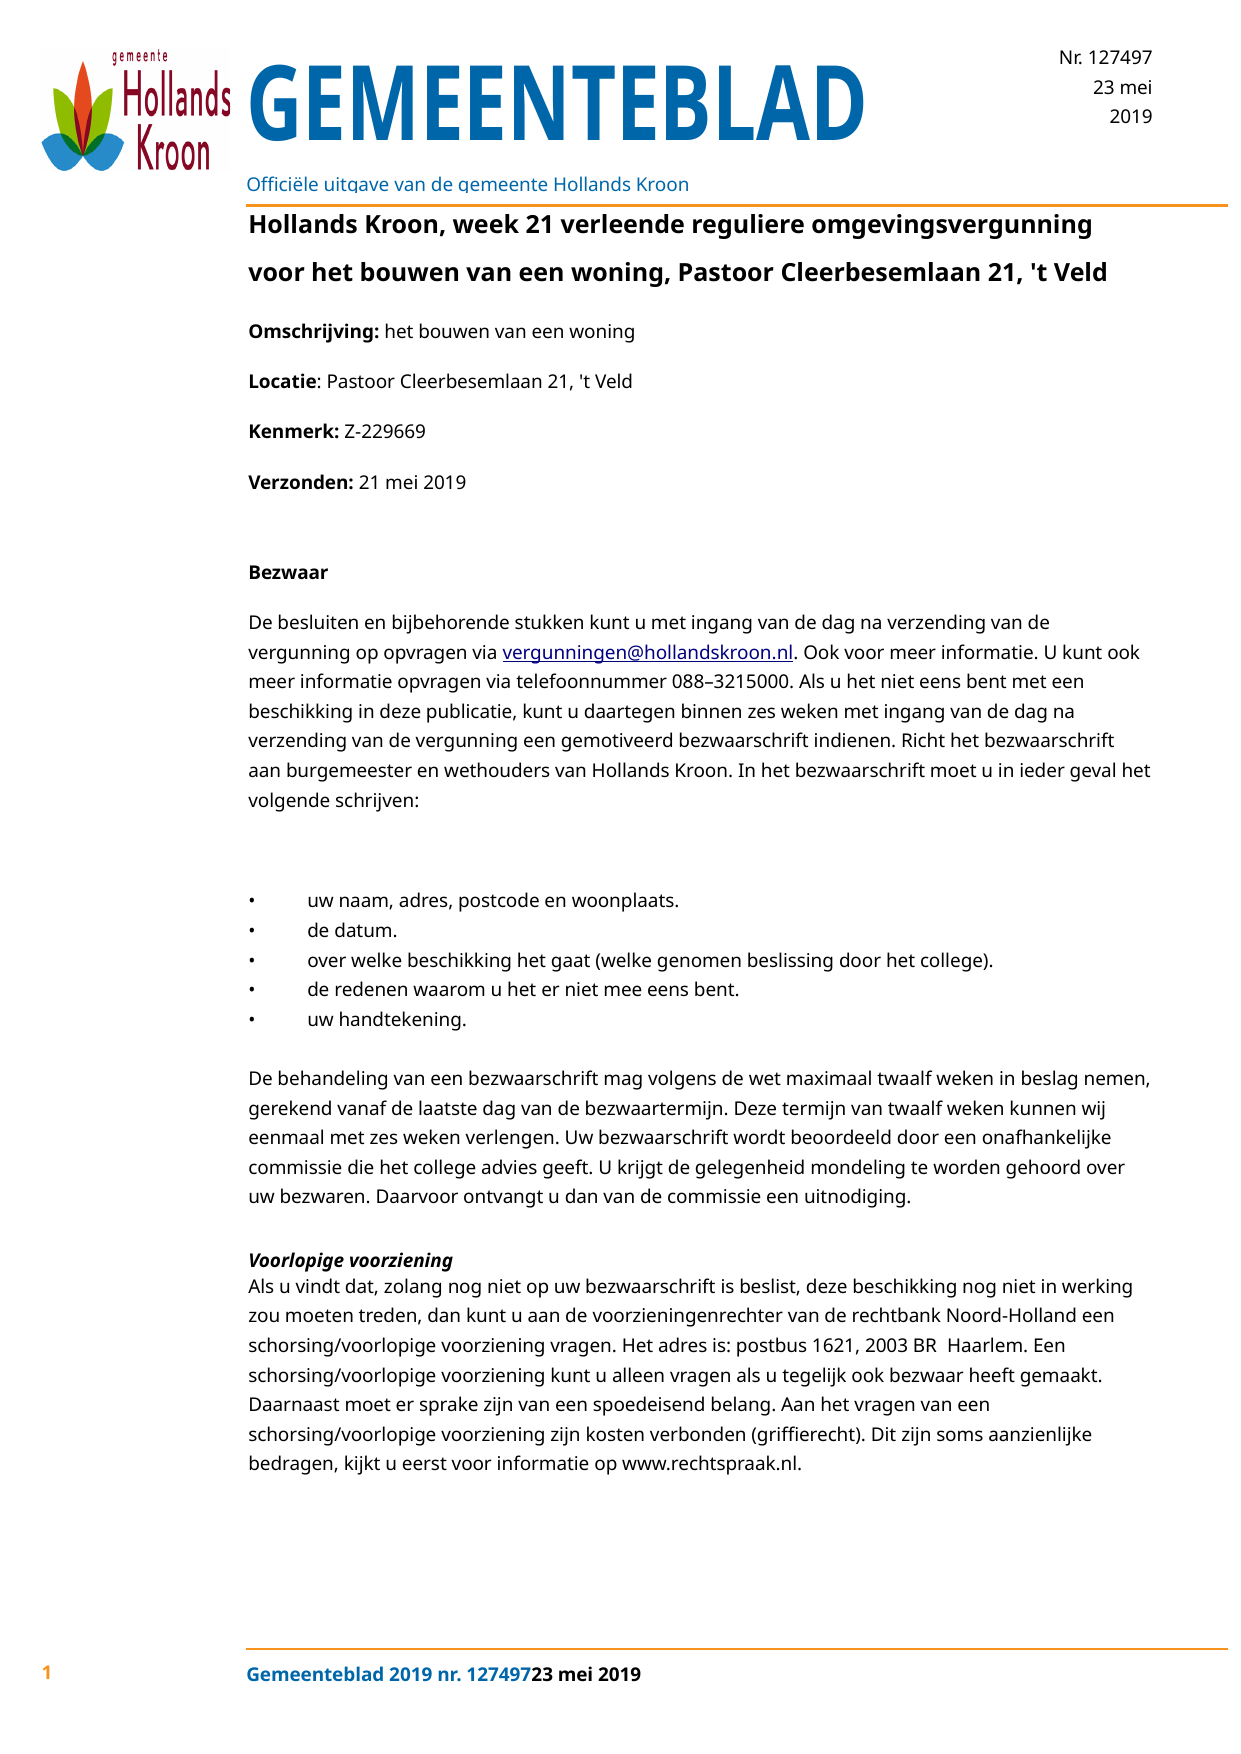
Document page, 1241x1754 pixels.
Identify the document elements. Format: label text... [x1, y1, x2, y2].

list de redenen waarom u het er niet mee eens bent. [248, 976, 1152, 1002]
text Omschrijving: het bouwen van een woning [248, 318, 1152, 344]
text Verzonden: 21 mei 2019 [248, 469, 1152, 495]
list uw handtekening. [248, 1006, 1152, 1032]
text Bezwaar [248, 559, 1152, 584]
text Als u vindt dat, zolang nog niet op uw bezwaarschrift is beslist, deze beschikking nog niet in werking zou moeten treden, dan kunt u aan de voorzieningenrechter van de rechtbank Noord-Holland een schorsing/voorlopige voorziening vragen. Het adres is: postbus 1621, 2003 BR Haarlem. Een schorsing/voorlopige voorziening kunt u alleen vragen als u tegelijk ook bezwaar heeft gemaakt. Daarnaast moet er sprake zijn van een spoedeisend belang. Aan het vragen van een schorsing/voorlopige voorziening zijn kosten verbonden (griffierecht). Dit zijn soms aanzienlijke bedragen, kijkt u eerst voor informatie op www.rechtspraak.nl. [248, 1273, 1152, 1476]
text Locatie: Pastoor Cleerbesemlaan 21, 't Veld [248, 368, 1152, 394]
text Voorlopige voorziening [248, 1247, 1152, 1273]
text Kenmerk: Z-229669 [248, 419, 1152, 444]
list over welke beschikking het gaat (welke genomen beslissing door het college). [248, 947, 1152, 972]
text De besluiten en bijbehorende stukken kunt u met ingang van de dag na verzending van de vergunning op opvragen via vergunningen@hollandskroon.nl. Ook voor meer informatie. U kunt ook meer informatie opvragen via telefoonnummer 088–3215000. Als u het niet eens bent met een beschikking in deze publicatie, kunt u daartegen binnen zes weken met ingang van de dag na verzending van de vergunning een gemotiveerd bezwaarschrift indienen. Richt het bezwaarschrift aan burgemeester en wethouders van Hollands Kroon. In het bezwaarschrift moet u in ieder geval het volgende schrijven: [248, 609, 1152, 812]
list uw naam, adres, postcode en woonplaats. [248, 888, 1152, 913]
picture [41, 47, 231, 172]
text Hollands Kroon, week 21 verleende reguliere omgevingsvergunning voor het bouwen van een woning, Pastoor Cleerbesemlaan 21, 't Veld [248, 207, 1152, 288]
list de datum. [248, 917, 1152, 943]
text De behandeling van een bezwaarschrift mag volgens de wet maximaal twaalf weken in beslag nemen, gerekend vanaf de laatste dag van de bezwaartermijn. Deze termijn van twaalf weken kunnen wij eenmaal met zes weken verlengen. Uw bezwaarschrift wordt beoordeeld door een onafhankelijke commissie die het college advies geeft. U krijgt de gelegenheid mondeling te worden gehoord over uw bezwaren. Daarvoor ontvangt u dan van de commissie een uitnodiging. [248, 1065, 1152, 1209]
